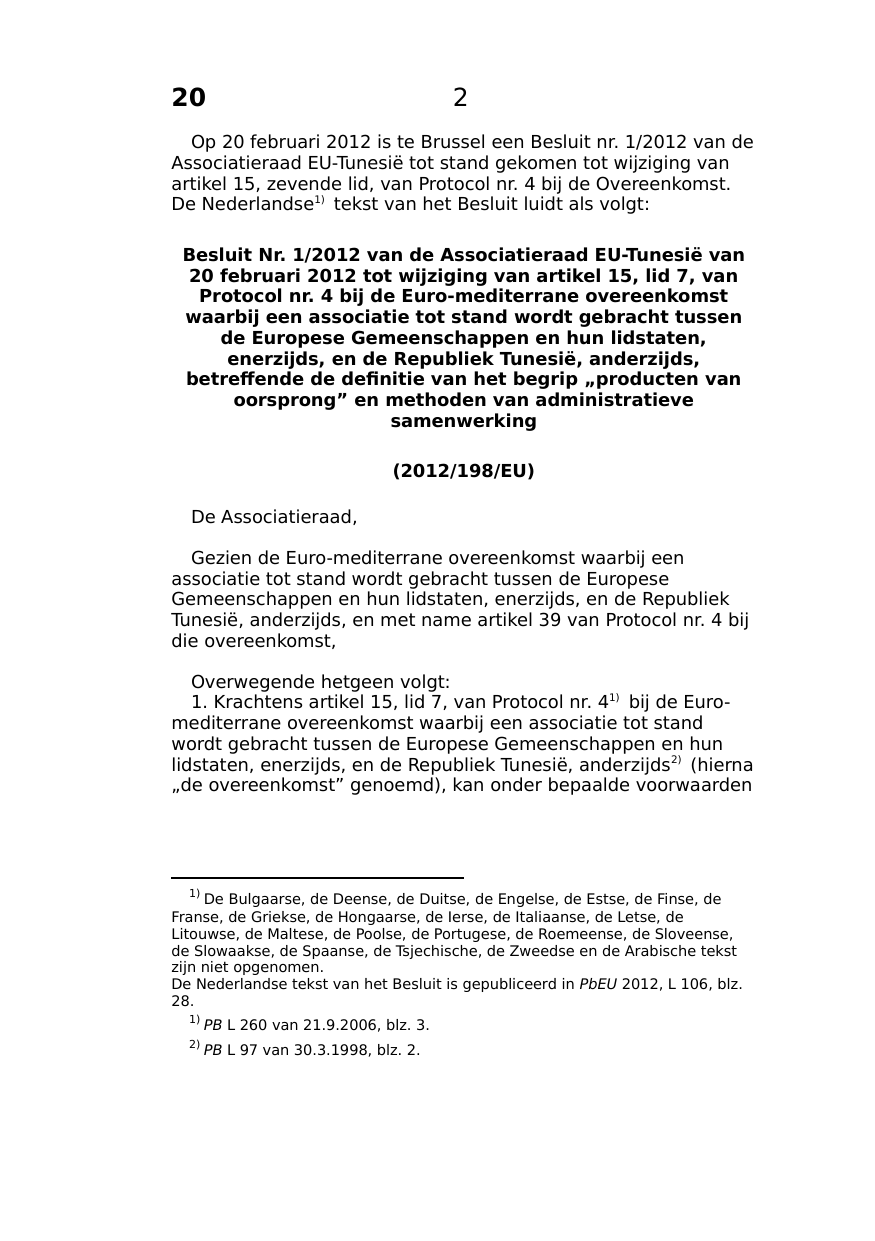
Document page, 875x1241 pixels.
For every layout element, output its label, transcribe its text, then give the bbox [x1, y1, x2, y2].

text De Bulgaarse, de Deense, de Duitse, de Engelse, de Estse, de Finse, de Franse, de Griekse, de Hongaarse, de Ierse, de Italiaanse, de Letse, de Litouwse, de Maltese, de Poolse, de Portugese, de Roemeense, de Sloveense, de Slowaakse, de Spaanse, de Tsjechische, de Zweedse en de Arabische tekst zijn niet opgenomen. [171, 887, 756, 976]
text De Associatieraad, [171, 507, 756, 528]
subtitle Besluit Nr. 1/2012 van de Associatieraad EU-Tunesië van 20 februari 2012 tot wijziging van artikel 15, lid 7, van Protocol nr. 4 bij de Euro-mediterrane overeenkomst waarbij een associatie tot stand wordt gebracht tussen de Europese Gemeenschappen en hun lidstaten, enerzijds, en de Republiek Tunesië, anderzijds, betreffende de definitie van het begrip „producten van oorsprong” en methoden van administratieve samenwerking [171, 245, 756, 431]
text Overwegende hetgeen volgt: [171, 671, 756, 692]
text Op 20 februari 2012 is te Brussel een Besluit nr. 1/2012 van de Associatieraad EU-Tunesië tot stand gekomen tot wijziging van artikel 15, zevende lid, van Protocol nr. 4 bij de Overeenkomst. De Nederlandse tekst van het Besluit luidt als volgt: [171, 132, 756, 215]
text De Nederlandse tekst van het Besluit is gepubliceerd in PbEU 2012, L 106, blz. 28. [171, 976, 756, 1010]
text 1. Krachtens artikel 15, lid 7, van Protocol nr. 4 bij de Euro-mediterrane overeenkomst waarbij een associatie tot stand wordt gebracht tussen de Europese Gemeenschappen en hun lidstaten, enerzijds, en de Republiek Tunesië, anderzijds (hierna „de overeenkomst” genoemd), kan onder bepaalde voorwaarden [171, 692, 756, 796]
subtitle (2012/198/EU) [171, 461, 756, 482]
text PB L 97 van 30.3.1998, blz. 2. [171, 1038, 756, 1060]
text PB L 260 van 21.9.2006, blz. 3. [171, 1013, 756, 1035]
text Gezien de Euro-mediterrane overeenkomst waarbij een associatie tot stand wordt gebracht tussen de Europese Gemeenschappen en hun lidstaten, enerzijds, en de Republiek Tunesië, anderzijds, en met name artikel 39 van Protocol nr. 4 bij die overeenkomst, [171, 548, 756, 651]
